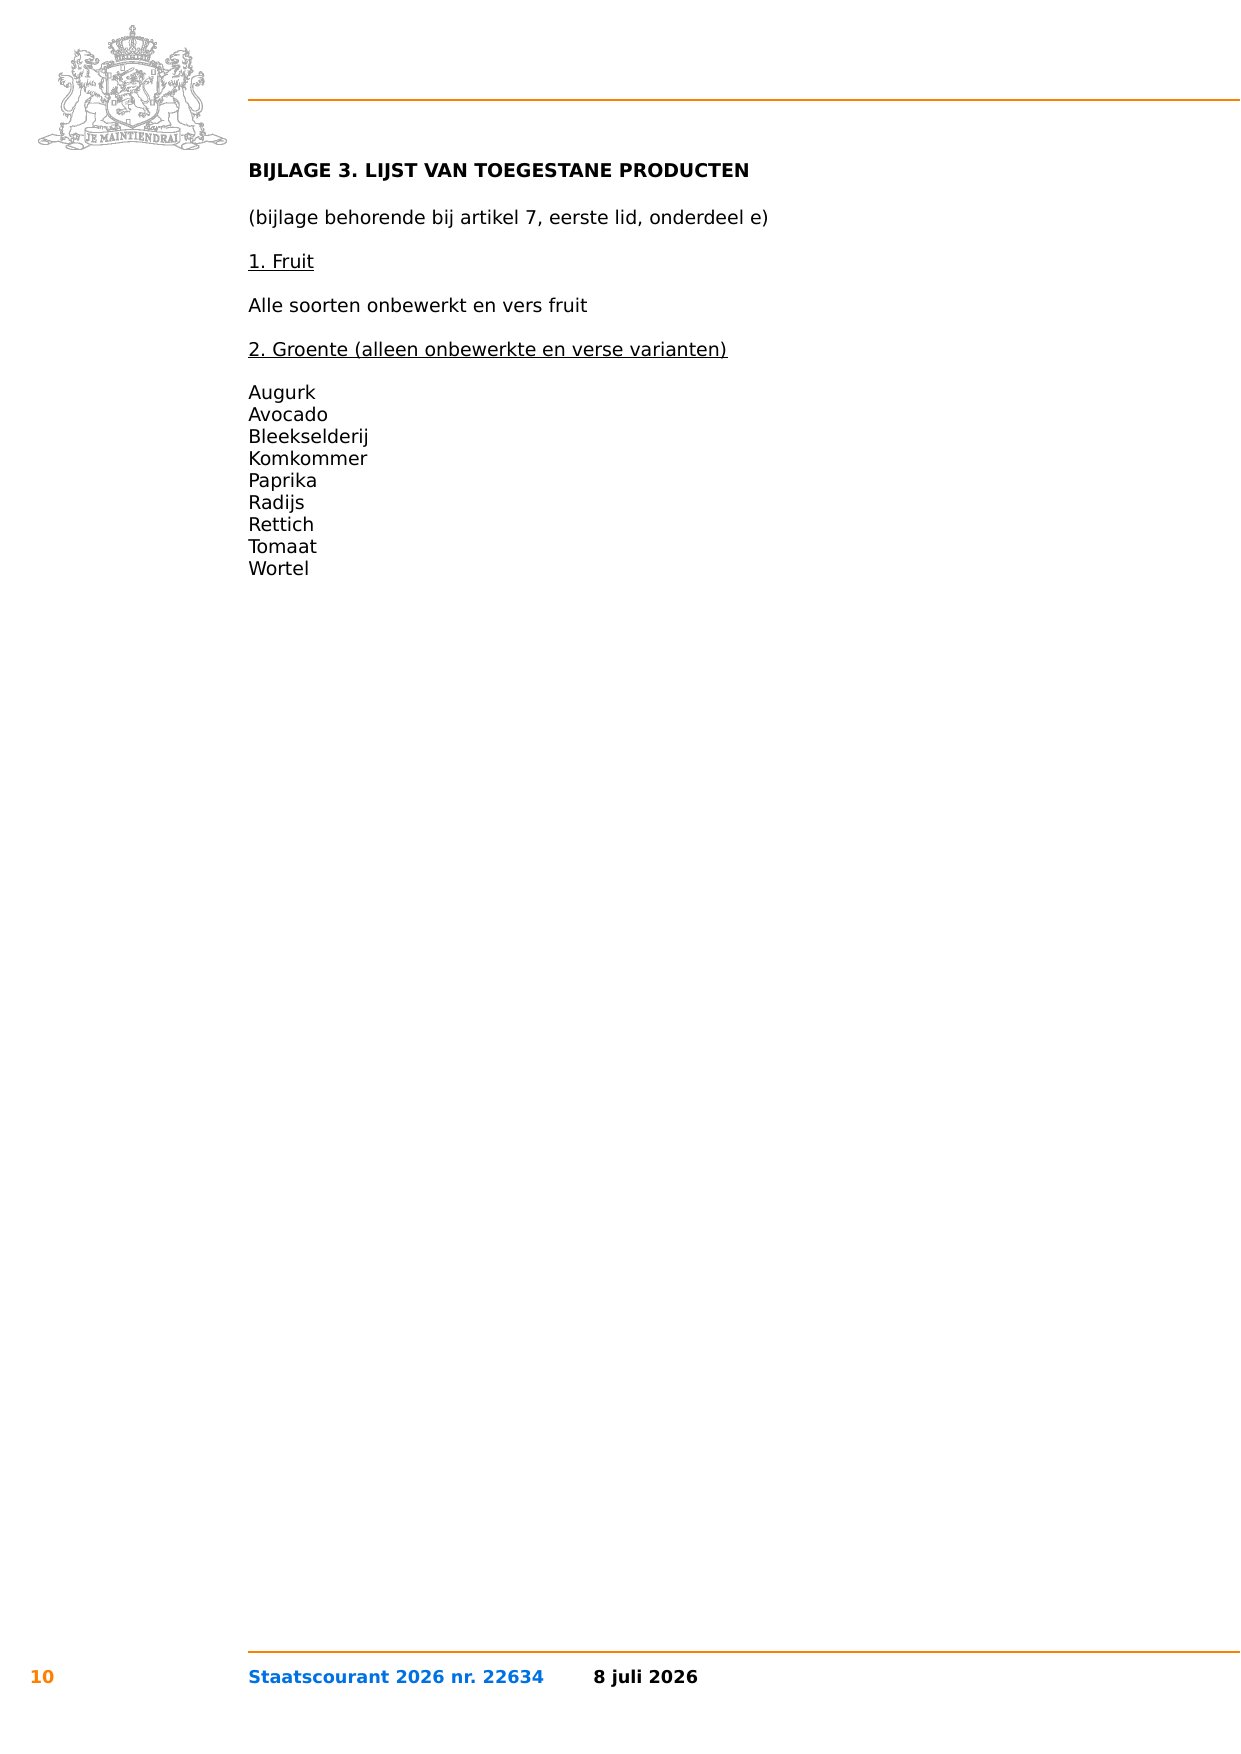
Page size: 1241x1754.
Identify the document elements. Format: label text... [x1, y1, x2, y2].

subtitle 2. Groente (alleen onbewerkte en verse varianten) [248, 338, 1163, 360]
text Tomaat [248, 536, 1163, 558]
text Radijs [248, 492, 1163, 514]
text Augurk [248, 382, 1163, 404]
text Wortel [248, 558, 1163, 580]
text Avocado [248, 404, 1163, 426]
text Bleekselderij [248, 426, 1163, 448]
text Komkommer [248, 448, 1163, 470]
text (bijlage behorende bij artikel 7, eerste lid, onderdeel e) [248, 207, 1163, 229]
text Rettich [248, 514, 1163, 536]
text Paprika [248, 470, 1163, 492]
subtitle BIJLAGE 3. LIJST VAN TOEGESTANE PRODUCTEN [248, 160, 1163, 182]
picture [38, 25, 227, 150]
text Alle soorten onbewerkt en vers fruit [248, 294, 1163, 317]
subtitle 1. Fruit [248, 251, 1163, 273]
